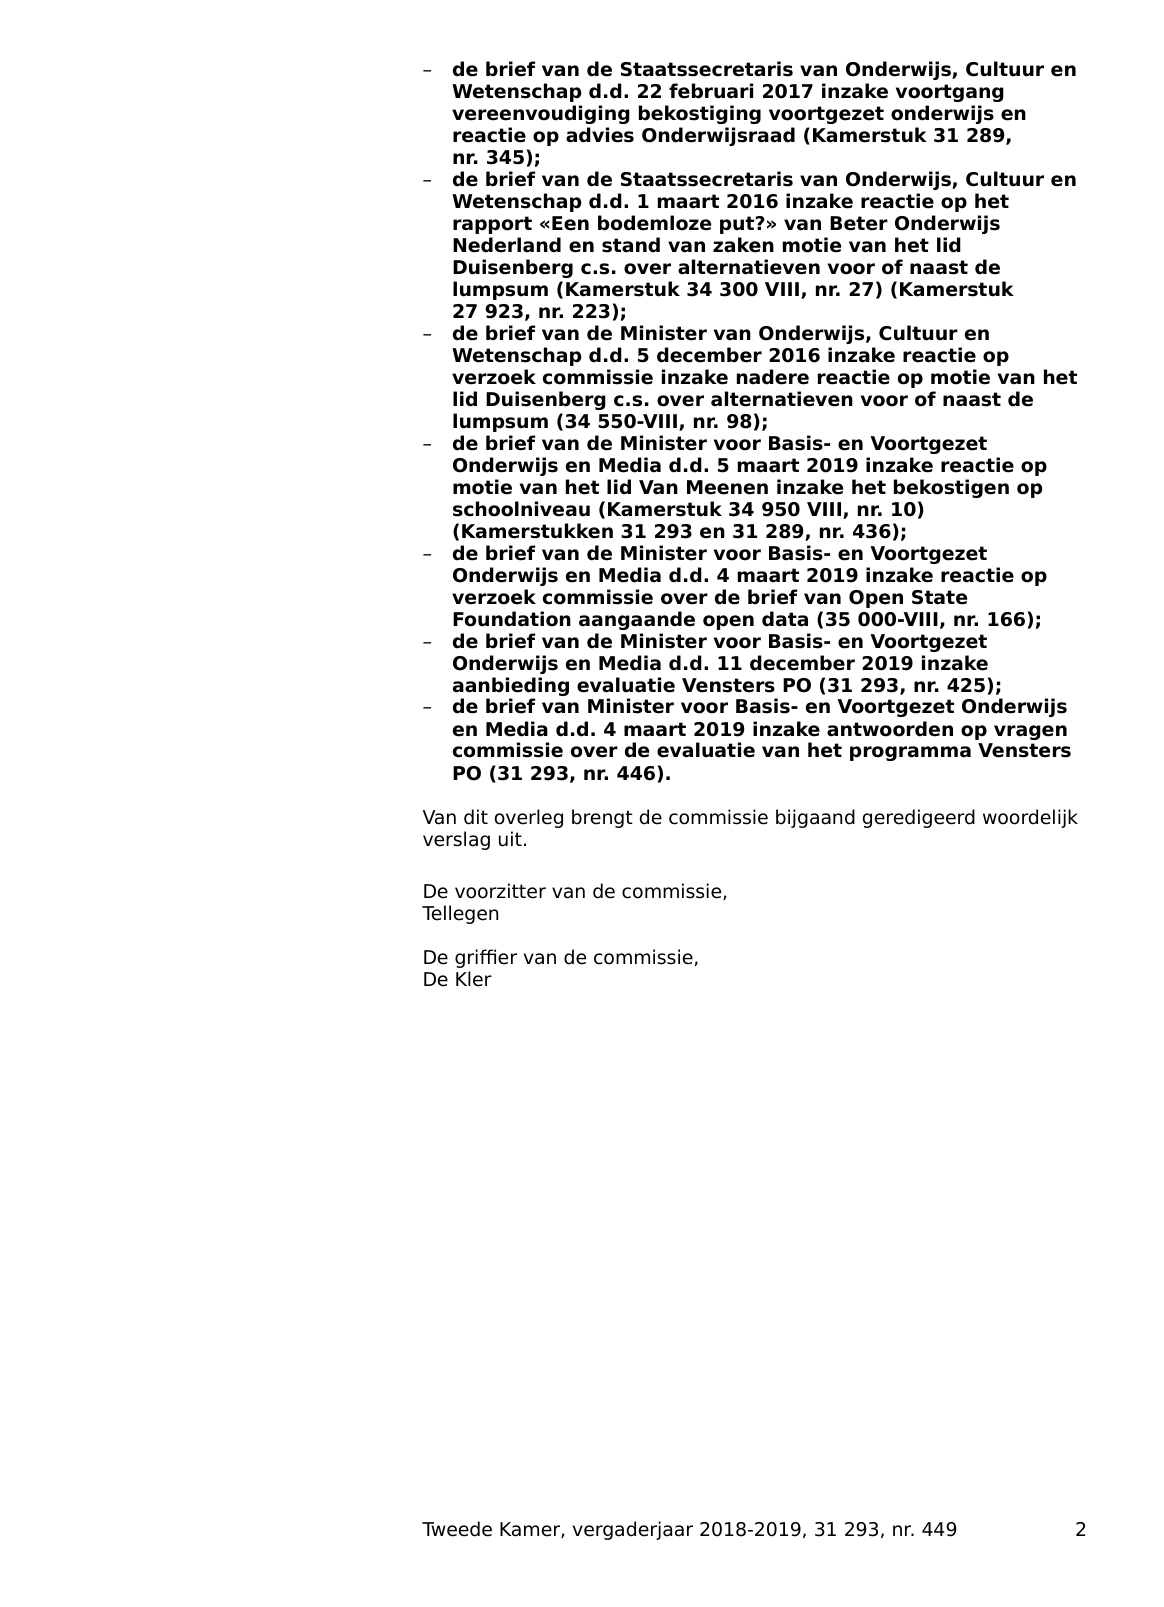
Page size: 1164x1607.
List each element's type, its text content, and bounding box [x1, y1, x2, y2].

text De griffier van de commissie, De Kler [422, 947, 1087, 991]
text De voorzitter van de commissie, Tellegen [422, 881, 1087, 924]
text – de brief van de Minister voor Basis- en Voortgezet Onderwijs en Media d.d. 11 december 2019 inzake aanbieding evaluatie Vensters PO (31 293, nr. 425); [422, 631, 1087, 696]
text – de brief van de Staatssecretaris van Onderwijs, Cultuur en Wetenschap d.d. 22 februari 2017 inzake voortgang vereenvoudiging bekostiging voortgezet onderwijs en reactie op advies Onderwijsraad (Kamerstuk 31 289, nr. 345); [422, 59, 1087, 169]
text – de brief van de Minister voor Basis- en Voortgezet Onderwijs en Media d.d. 4 maart 2019 inzake reactie op verzoek commissie over de brief van Open State Foundation aangaande open data (35 000-VIII, nr. 166); [422, 543, 1087, 631]
text – de brief van de Staatssecretaris van Onderwijs, Cultuur en Wetenschap d.d. 1 maart 2016 inzake reactie op het rapport «Een bodemloze put?» van Beter Onderwijs Nederland en stand van zaken motie van het lid Duisenberg c.s. over alternatieven voor of naast de lumpsum (Kamerstuk 34 300 VIII, nr. 27) (Kamerstuk 27 923, nr. 223); [422, 169, 1087, 323]
text Van dit overleg brengt de commissie bijgaand geredigeerd woordelijk verslag uit. [422, 807, 1087, 851]
text – de brief van de Minister van Onderwijs, Cultuur en Wetenschap d.d. 5 december 2016 inzake reactie op verzoek commissie inzake nadere reactie op motie van het lid Duisenberg c.s. over alternatieven voor of naast de lumpsum (34 550-VIII, nr. 98); [422, 323, 1087, 433]
text – de brief van Minister voor Basis- en Voortgezet Onderwijs en Media d.d. 4 maart 2019 inzake antwoorden op vragen commissie over de evaluatie van het programma Vensters PO (31 293, nr. 446). [422, 696, 1087, 784]
text – de brief van de Minister voor Basis- en Voortgezet Onderwijs en Media d.d. 5 maart 2019 inzake reactie op motie van het lid Van Meenen inzake het bekostigen op schoolniveau (Kamerstuk 34 950 VIII, nr. 10) (Kamerstukken 31 293 en 31 289, nr. 436); [422, 433, 1087, 543]
